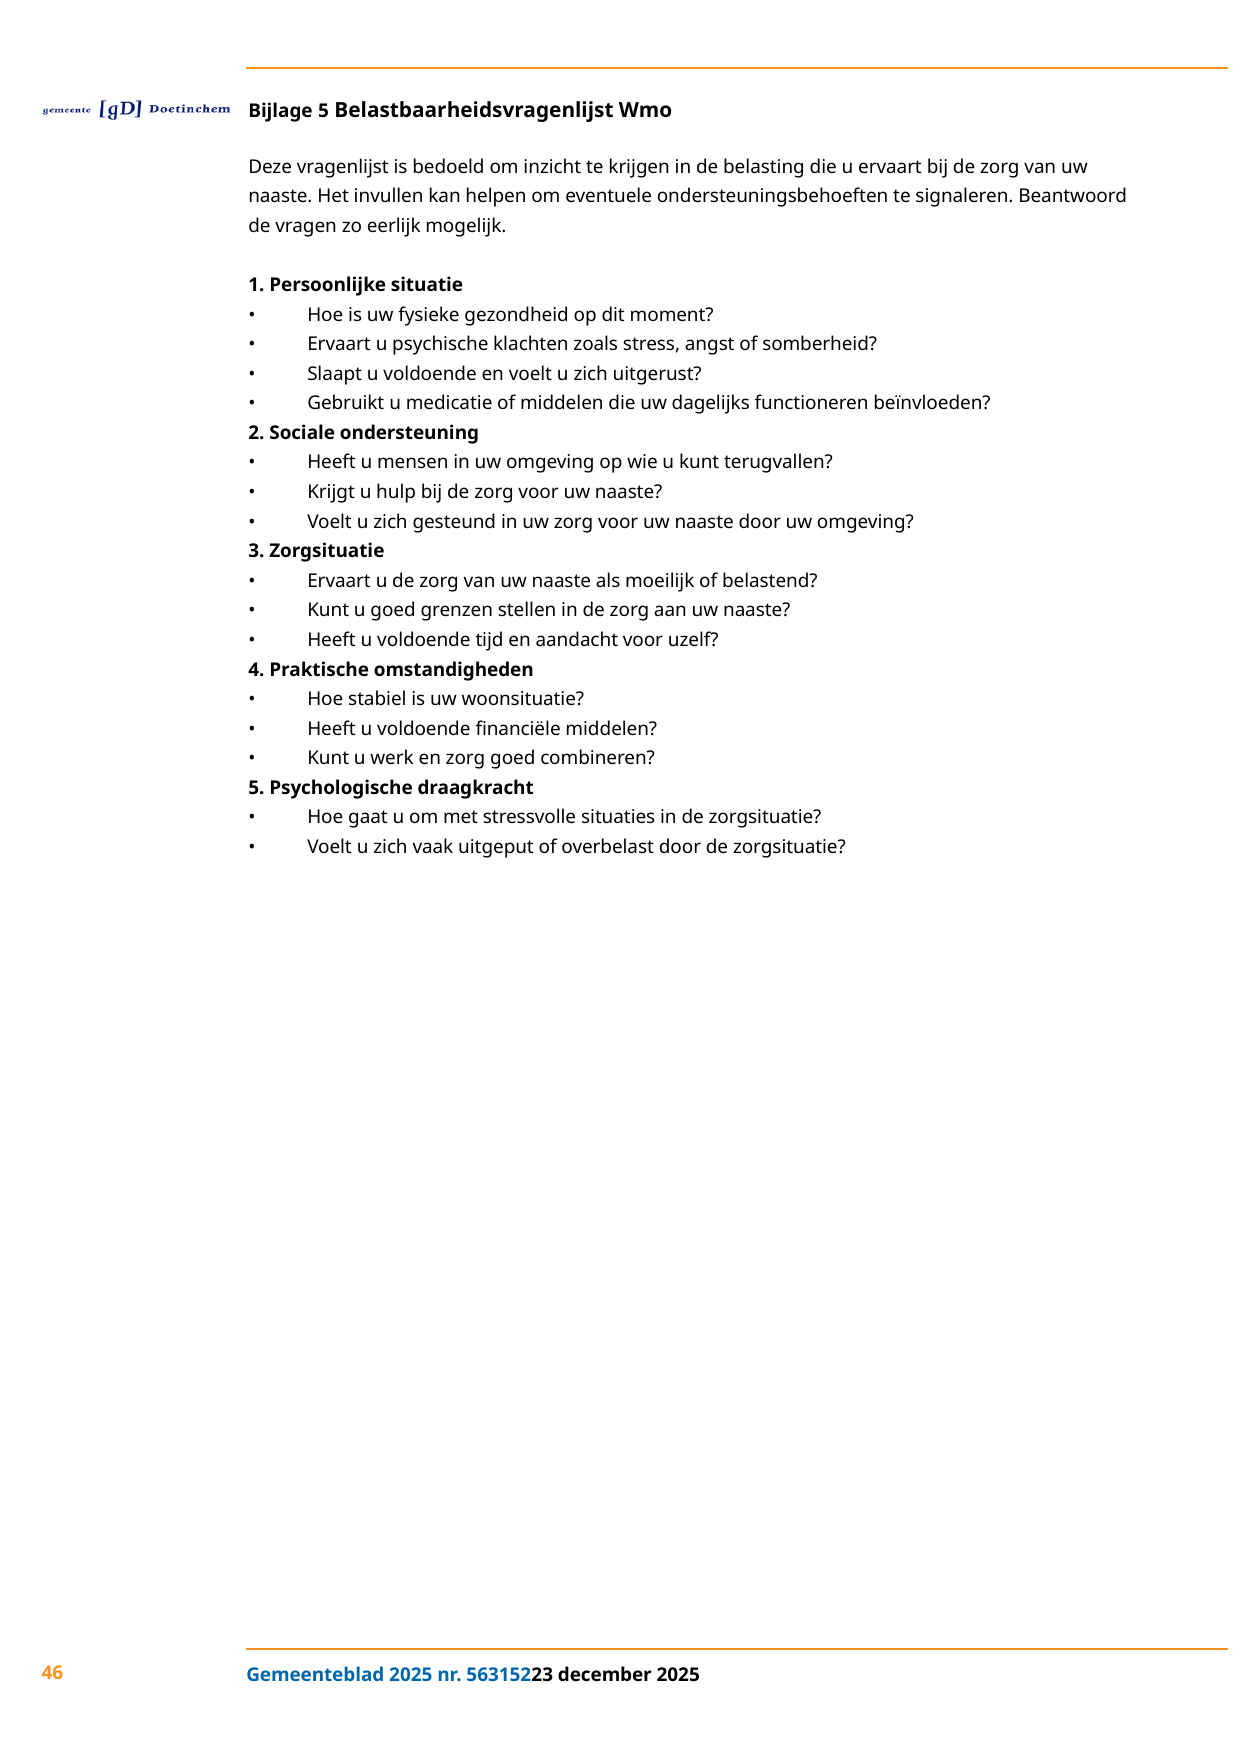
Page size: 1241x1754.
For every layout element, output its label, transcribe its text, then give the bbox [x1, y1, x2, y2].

picture [41, 47, 231, 172]
list Hoe stabiel is uw woonsituatie? [248, 685, 1152, 711]
text 3. Zorgsituatie [248, 537, 1152, 563]
text 2. Sociale ondersteuning [248, 419, 1152, 445]
list Hoe gaat u om met stressvolle situaties in de zorgsituatie? [248, 804, 1152, 829]
list Kunt u goed grenzen stellen in de zorg aan uw naaste? [248, 597, 1152, 622]
list Voelt u zich gesteund in uw zorg voor uw naaste door uw omgeving? [248, 508, 1152, 534]
list Heeft u mensen in uw omgeving op wie u kunt terugvallen? [248, 449, 1152, 474]
list Krijgt u hulp bij de zorg voor uw naaste? [248, 478, 1152, 504]
list Slaapt u voldoende en voelt u zich uitgerust? [248, 360, 1152, 386]
text 1. Persoonlijke situatie [248, 271, 1152, 297]
text Bijlage 5 Belastbaarheidsvragenlijst Wmo [248, 95, 1152, 123]
list Heeft u voldoende financiële middelen? [248, 715, 1152, 741]
list Voelt u zich vaak uitgeput of overbelast door de zorgsituatie? [248, 833, 1152, 859]
list Ervaart u de zorg van uw naaste als moeilijk of belastend? [248, 567, 1152, 593]
text 5. Psychologische draagkracht [248, 774, 1152, 800]
list Heeft u voldoende tijd en aandacht voor uzelf? [248, 626, 1152, 652]
text 4. Praktische omstandigheden [248, 656, 1152, 682]
list Kunt u werk en zorg goed combineren? [248, 744, 1152, 770]
text Deze vragenlijst is bedoeld om inzicht te krijgen in de belasting die u ervaart bij de zorg van uw naaste. Het invullen kan helpen om eventuele ondersteuningsbehoeften te signaleren. Beantwoord de vragen zo eerlijk mogelijk. [248, 153, 1152, 238]
list Gebruikt u medicatie of middelen die uw dagelijks functioneren beïnvloeden? [248, 389, 1152, 415]
list Ervaart u psychische klachten zoals stress, angst of somberheid? [248, 330, 1152, 356]
list Hoe is uw fysieke gezondheid op dit moment? [248, 301, 1152, 327]
